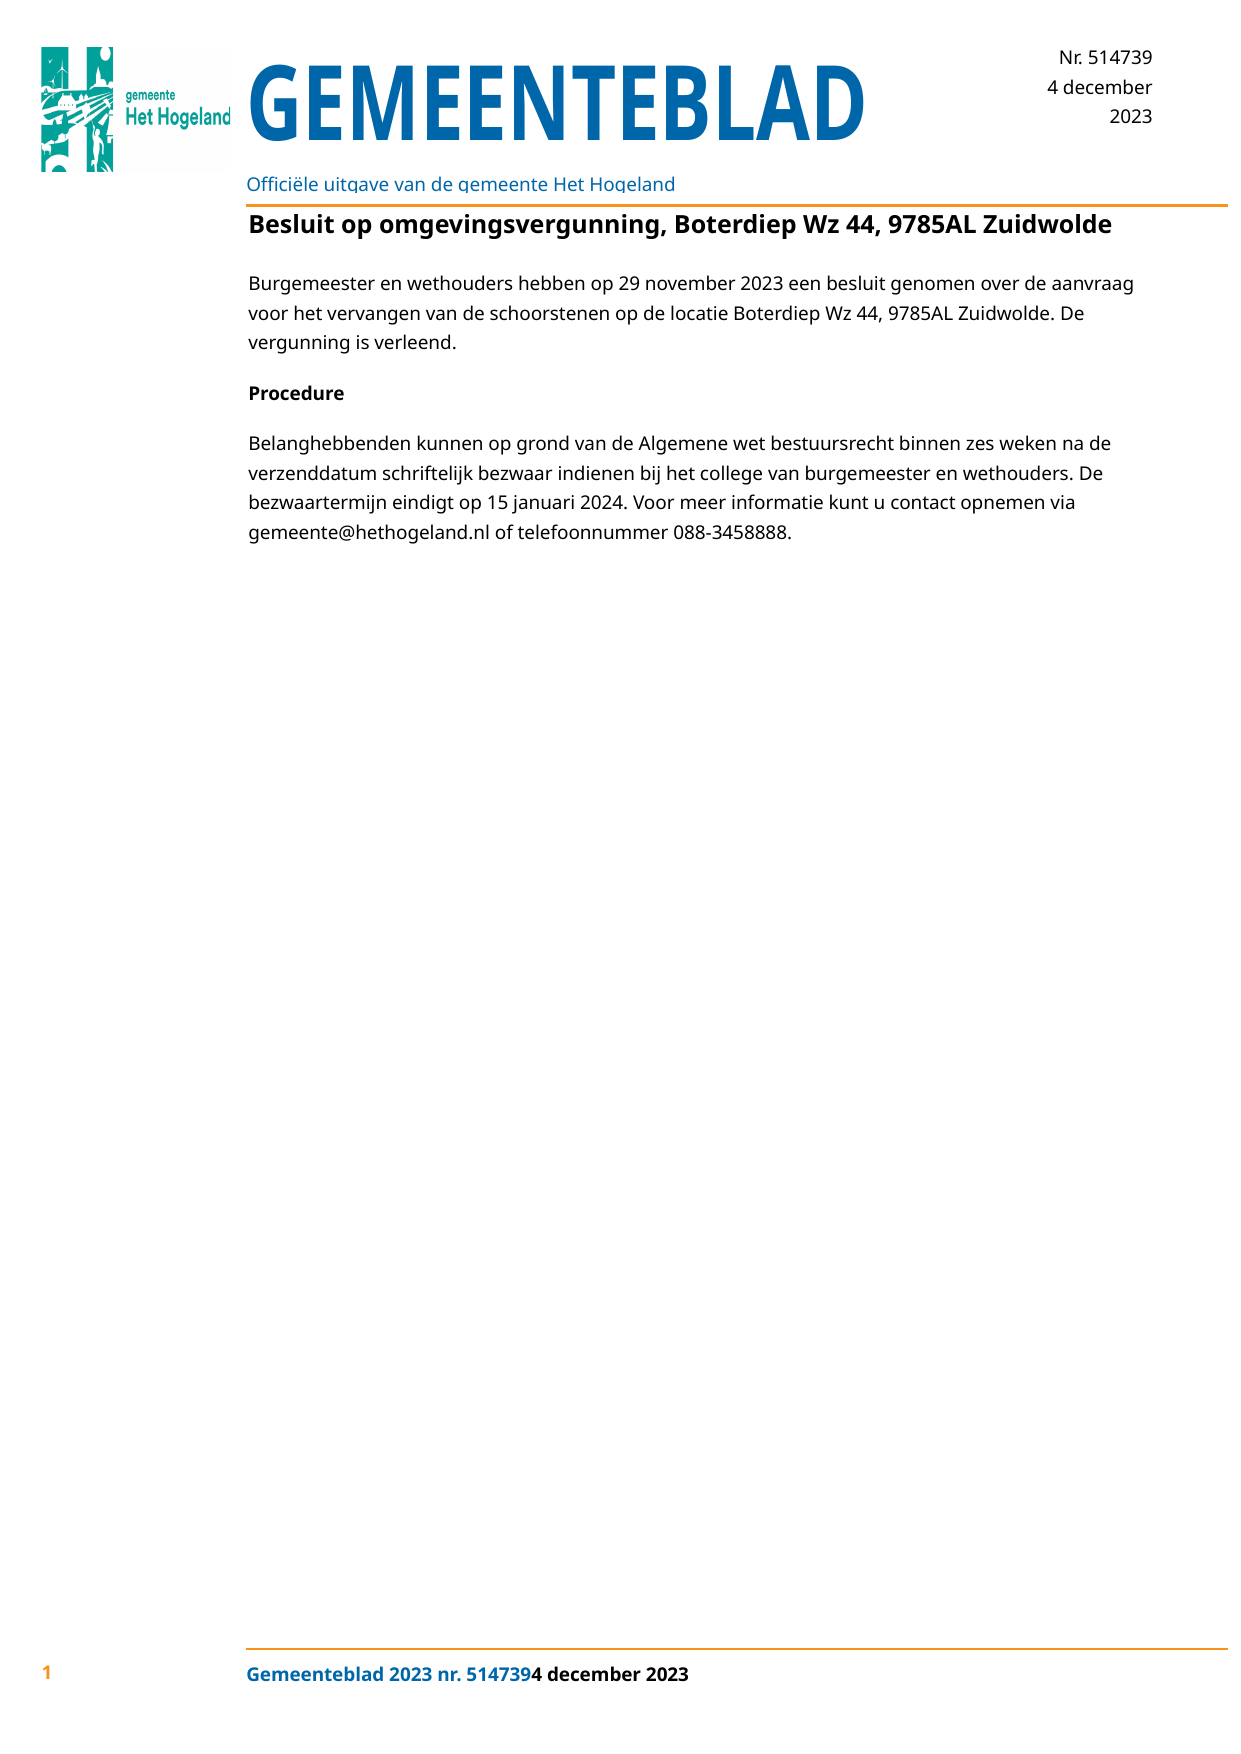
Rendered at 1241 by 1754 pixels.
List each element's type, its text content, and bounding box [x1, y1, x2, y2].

text Belanghebbenden kunnen op grond van de Algemene wet bestuursrecht binnen zes weken na de verzenddatum schriftelijk bezwaar indienen bij het college van burgemeester en wethouders. De bezwaartermijn eindigt op 15 januari 2024. Voor meer informatie kunt u contact opnemen via gemeente@hethogeland.nl of telefoonnummer 088-3458888. [248, 430, 1152, 545]
text Procedure [248, 380, 1152, 406]
text Burgemeester en wethouders hebben op 29 november 2023 een besluit genomen over de aanvraag voor het vervangen van de schoorstenen op de locatie Boterdiep Wz 44, 9785AL Zuidwolde. De vergunning is verleend. [248, 270, 1152, 355]
picture [41, 47, 231, 172]
text Besluit op omgevingsvergunning, Boterdiep Wz 44, 9785AL Zuidwolde [248, 207, 1152, 241]
